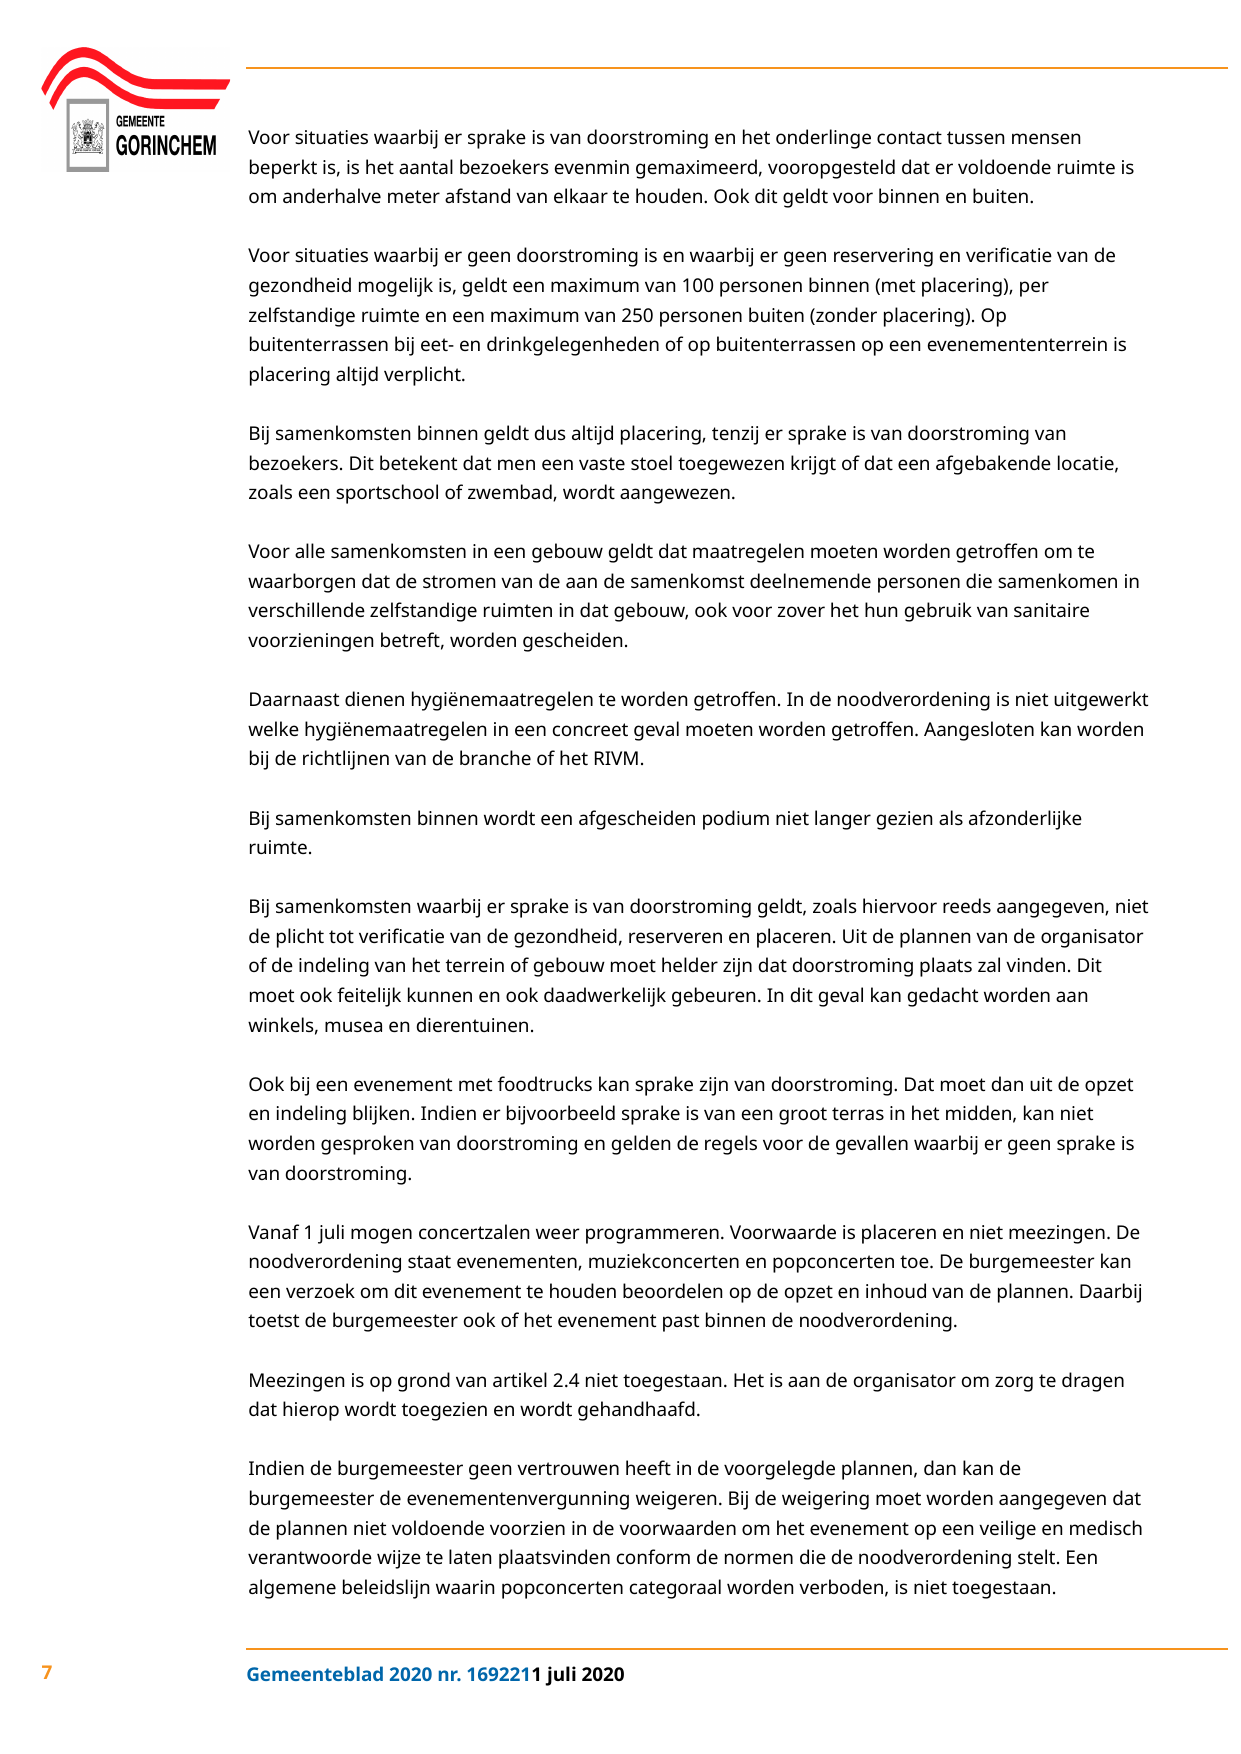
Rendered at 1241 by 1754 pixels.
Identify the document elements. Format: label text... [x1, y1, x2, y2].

text Meezingen is op grond van artikel 2.4 niet toegestaan. Het is aan de organisator om zorg te dragen dat hierop wordt toegezien en wordt gehandhaafd. [248, 1367, 1152, 1422]
text Voor situaties waarbij er geen doorstroming is en waarbij er geen reservering en verificatie van de gezondheid mogelijk is, geldt een maximum van 100 personen binnen (met placering), per zelfstandige ruimte en een maximum van 250 personen buiten (zonder placering). Op buitenterrassen bij eet- en drinkgelegenheden of op buitenterrassen op een evenemententerrein is placering altijd verplicht. [248, 243, 1152, 387]
text Ook bij een evenement met foodtrucks kan sprake zijn van doorstroming. Dat moet dan uit de opzet en indeling blijken. Indien er bijvoorbeeld sprake is van een groot terras in het midden, kan niet worden gesproken van doorstroming en gelden de regels voor de gevallen waarbij er geen sprake is van doorstroming. [248, 1071, 1152, 1186]
text Bij samenkomsten waarbij er sprake is van doorstroming geldt, zoals hiervoor reeds aangegeven, niet de plicht tot verificatie van de gezondheid, reserveren en placeren. Uit de plannen van de organisator of de indeling van het terrein of gebouw moet helder zijn dat doorstroming plaats zal vinden. Dit moet ook feitelijk kunnen en ook daadwerkelijk gebeuren. In dit geval kan gedacht worden aan winkels, musea en dierentuinen. [248, 893, 1152, 1038]
text Indien de burgemeester geen vertrouwen heeft in de voorgelegde plannen, dan kan de burgemeester de evenementenvergunning weigeren. Bij de weigering moet worden aangegeven dat de plannen niet voldoende voorzien in de voorwaarden om het evenement op een veilige en medisch verantwoorde wijze te laten plaatsvinden conform de normen die de noodverordening stelt. Een algemene beleidslijn waarin popconcerten categoraal worden verboden, is niet toegestaan. [248, 1456, 1152, 1600]
text Bij samenkomsten binnen wordt een afgescheiden podium niet langer gezien als afzonderlijke ruimte. [248, 805, 1152, 860]
text Bij samenkomsten binnen geldt dus altijd placering, tenzij er sprake is van doorstroming van bezoekers. Dit betekent dat men een vaste stoel toegewezen krijgt of dat een afgebakende locatie, zoals een sportschool of zwembad, wordt aangewezen. [248, 420, 1152, 505]
text Voor situaties waarbij er sprake is van doorstroming en het onderlinge contact tussen mensen beperkt is, is het aantal bezoekers evenmin gemaximeerd, vooropgesteld dat er voldoende ruimte is om anderhalve meter afstand van elkaar te houden. Ook dit geldt voor binnen en buiten. [248, 124, 1152, 209]
text Daarnaast dienen hygiënemaatregelen te worden getroffen. In de noodverordening is niet uitgewerkt welke hygiënemaatregelen in een concreet geval moeten worden getroffen. Aangesloten kan worden bij de richtlijnen van de branche of het RIVM. [248, 686, 1152, 771]
text Voor alle samenkomsten in een gebouw geldt dat maatregelen moeten worden getroffen om te waarborgen dat de stromen van de aan de samenkomst deelnemende personen die samenkomen in verschillende zelfstandige ruimten in dat gebouw, ook voor zover het hun gebruik van sanitaire voorzieningen betreft, worden gescheiden. [248, 538, 1152, 653]
text Vanaf 1 juli mogen concertzalen weer programmeren. Voorwaarde is placeren en niet meezingen. De noodverordening staat evenementen, muziekconcerten en popconcerten toe. De burgemeester kan een verzoek om dit evenement te houden beoordelen op de opzet en inhoud van de plannen. Daarbij toetst de burgemeester ook of het evenement past binnen de noodverordening. [248, 1219, 1152, 1333]
picture [41, 47, 231, 172]
